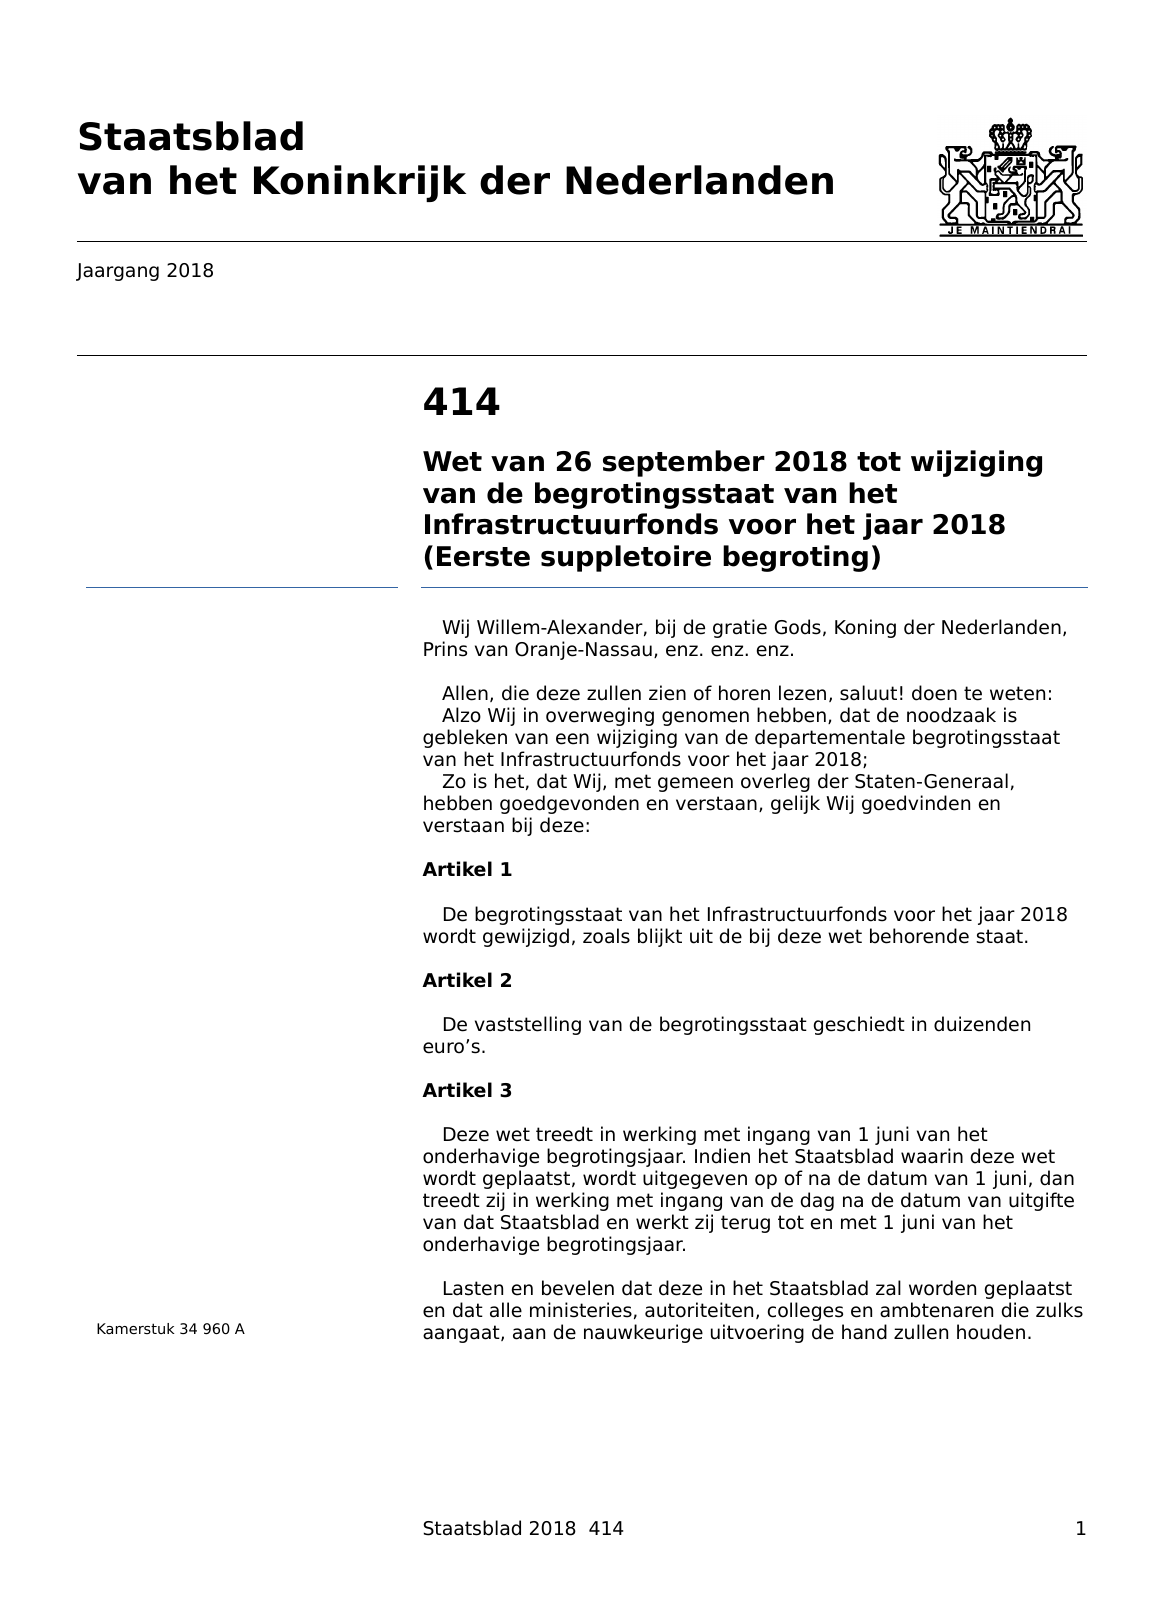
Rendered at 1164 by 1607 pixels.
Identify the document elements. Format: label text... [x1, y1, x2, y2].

text Alzo Wij in overweging genomen hebben, dat de noodzaak is gebleken van een wijziging van de departementale begrotingsstaat van het Infrastructuurfonds voor het jaar 2018; [422, 705, 1087, 771]
subtitle 414 [422, 381, 1087, 424]
text Deze wet treedt in werking met ingang van 1 juni van het onderhavige begrotingsjaar. Indien het Staatsblad waarin deze wet wordt geplaatst, wordt uitgegeven op of na de datum van 1 juni, dan treedt zij in werking met ingang van de dag na de datum van uitgifte van dat Staatsblad en werkt zij terug tot en met 1 juni van het onderhavige begrotingsjaar. [422, 1124, 1087, 1256]
table_header Staatsblad van het Koninkrijk der Nederlanden [77, 100, 886, 241]
text Zo is het, dat Wij, met gemeen overleg der Staten-Generaal, hebben goedgevonden en verstaan, gelijk Wij goedvinden en verstaan bij deze: [422, 771, 1087, 837]
text De vaststelling van de begrotingsstaat geschiedt in duizenden euro’s. [422, 1014, 1087, 1058]
text Wij Willem-Alexander, bij de gratie Gods, Koning der Nederlanden, Prins van Oranje-Nassau, enz. enz. enz. [422, 617, 1087, 661]
text Wet van 26 september 2018 tot wijziging van de begrotingsstaat van het Infrastructuurfonds voor het jaar 2018 (Eerste suppletoire begroting) [422, 447, 1087, 573]
text De begrotingsstaat van het Infrastructuurfonds voor het jaar 2018 wordt gewijzigd, zoals blijkt uit de bij deze wet behorende staat. [422, 903, 1087, 947]
subtitle Artikel 1 [422, 859, 1087, 881]
table_header [886, 100, 1087, 241]
text Lasten en bevelen dat deze in het Staatsblad zal worden geplaatst en dat alle ministeries, autoriteiten, colleges en ambtenaren die zulks aangaat, aan de nauwkeurige uitvoering de hand zullen houden. [422, 1278, 1087, 1344]
subtitle Artikel 3 [422, 1080, 1087, 1102]
subtitle Artikel 2 [422, 970, 1087, 992]
picture [936, 115, 1087, 240]
text Kamerstuk 34 960 A [77, 1321, 396, 1338]
text Allen, die deze zullen zien of horen lezen, saluut! doen te weten: [422, 683, 1087, 705]
table_cell Jaargang 2018 [77, 242, 1087, 355]
